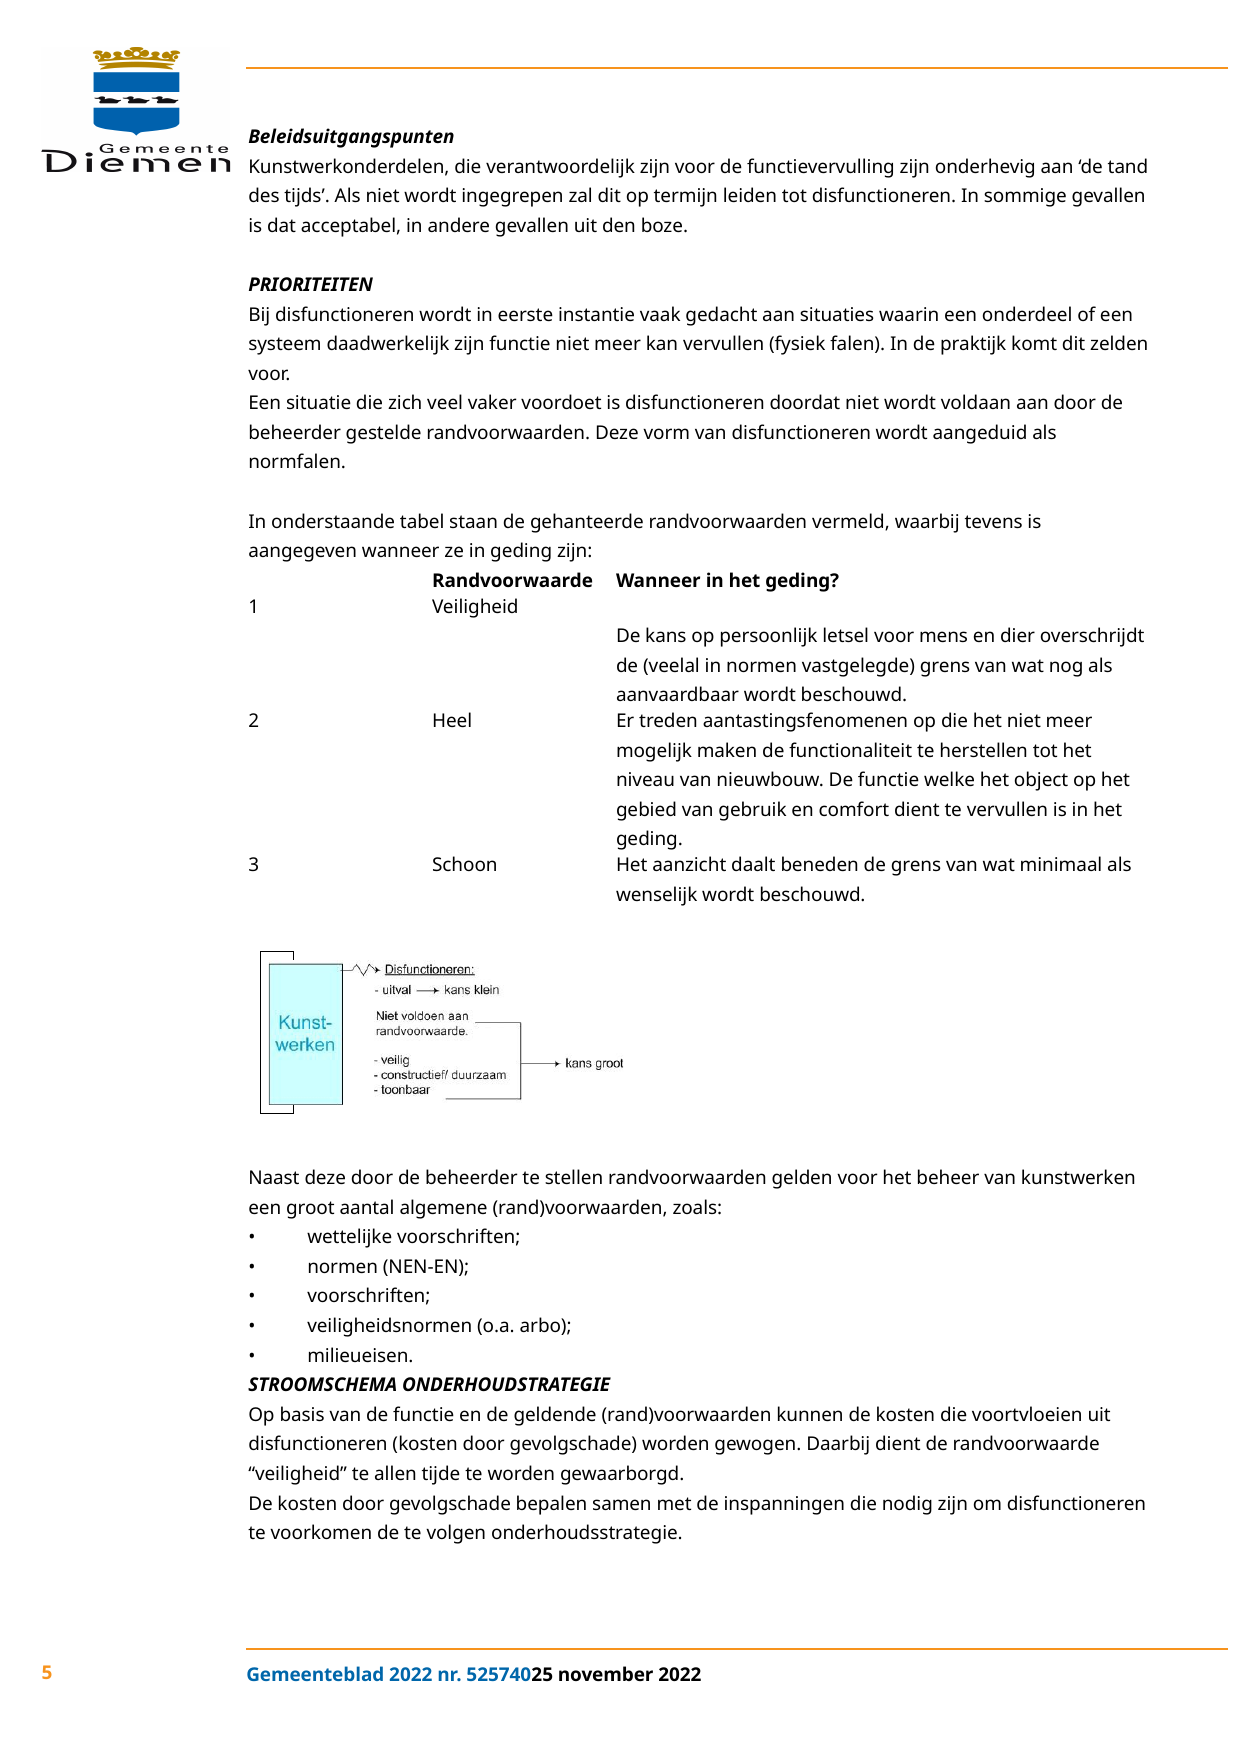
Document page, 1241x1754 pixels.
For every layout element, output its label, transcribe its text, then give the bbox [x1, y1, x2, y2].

text PRIORITEITEN [248, 271, 1152, 297]
table_header [248, 567, 432, 593]
table_cell Schoon [432, 851, 616, 907]
table_cell 3 [248, 851, 432, 907]
text In onderstaande tabel staan de gehanteerde randvoorwaarden vermeld, waarbij tevens is aangegeven wanneer ze in geding zijn: [248, 508, 1152, 563]
text Kunstwerkonderdelen, die verantwoordelijk zijn voor de functievervulling zijn onderhevig aan ‘de tand des tijds’. Als niet wordt ingegrepen zal dit op termijn leiden tot disfunctioneren. In sommige gevallen is dat acceptabel, in andere gevallen uit den boze. [248, 153, 1152, 238]
table_header Wanneer in het geding? [616, 567, 1152, 593]
list normen (NEN-EN); [248, 1253, 1152, 1279]
text Op basis van de functie en de geldende (rand)voorwaarden kunnen de kosten die voortvloeien uit disfunctioneren (kosten door gevolgschade) worden gewogen. Daarbij dient de randvoorwaarde “veiligheid” te allen tijde te worden gewaarborgd. [248, 1401, 1152, 1486]
table_cell 2 [248, 707, 432, 851]
text De kosten door gevolgschade bepalen samen met de inspanningen die nodig zijn om disfunctioneren te voorkomen de te volgen onderhoudsstrategie. [248, 1490, 1152, 1545]
table_cell Heel [432, 707, 616, 851]
table_cell 1 [248, 593, 432, 707]
text Naast deze door de beheerder te stellen randvoorwaarden gelden voor het beheer van kunstwerken een groot aantal algemene (rand)voorwaarden, zoals: [248, 1164, 1152, 1219]
text Een situatie die zich veel vaker voordoet is disfunctioneren doordat niet wordt voldaan aan door de beheerder gestelde randvoorwaarden. Deze vorm van disfunctioneren wordt aangeduid als normfalen. [248, 389, 1152, 474]
list veiligheidsnormen (o.a. arbo); [248, 1312, 1152, 1338]
list milieueisen. [248, 1342, 1152, 1367]
table_cell Het aanzicht daalt beneden de grens van wat minimaal als wenselijk wordt beschouwd. [616, 851, 1152, 907]
table_cell Veiligheid [432, 593, 616, 707]
table_header Randvoorwaarde [432, 567, 616, 593]
list wettelijke voorschriften; [248, 1223, 1152, 1249]
picture [268, 960, 624, 1105]
table_cell Er treden aantastingsfenomenen op die het niet meer mogelijk maken de functionaliteit te herstellen tot het niveau van nieuwbouw. De functie welke het object op het gebied van gebruik en comfort dient te vervullen is in het geding. [616, 707, 1152, 851]
text Beleidsuitgangspunten [248, 123, 1152, 149]
table_cell De kans op persoonlijk letsel voor mens en dier overschrijdt de (veelal in normen vastgelegde) grens van wat nog als aanvaardbaar wordt beschouwd. [616, 593, 1152, 707]
text Bij disfunctioneren wordt in eerste instantie vaak gedacht aan situaties waarin een onderdeel of een systeem daadwerkelijk zijn functie niet meer kan vervullen (fysiek falen). In de praktijk komt dit zelden voor. [248, 301, 1152, 386]
text STROOMSCHEMA ONDERHOUDSTRATEGIE [248, 1371, 1152, 1397]
picture [41, 47, 231, 172]
list voorschriften; [248, 1283, 1152, 1308]
